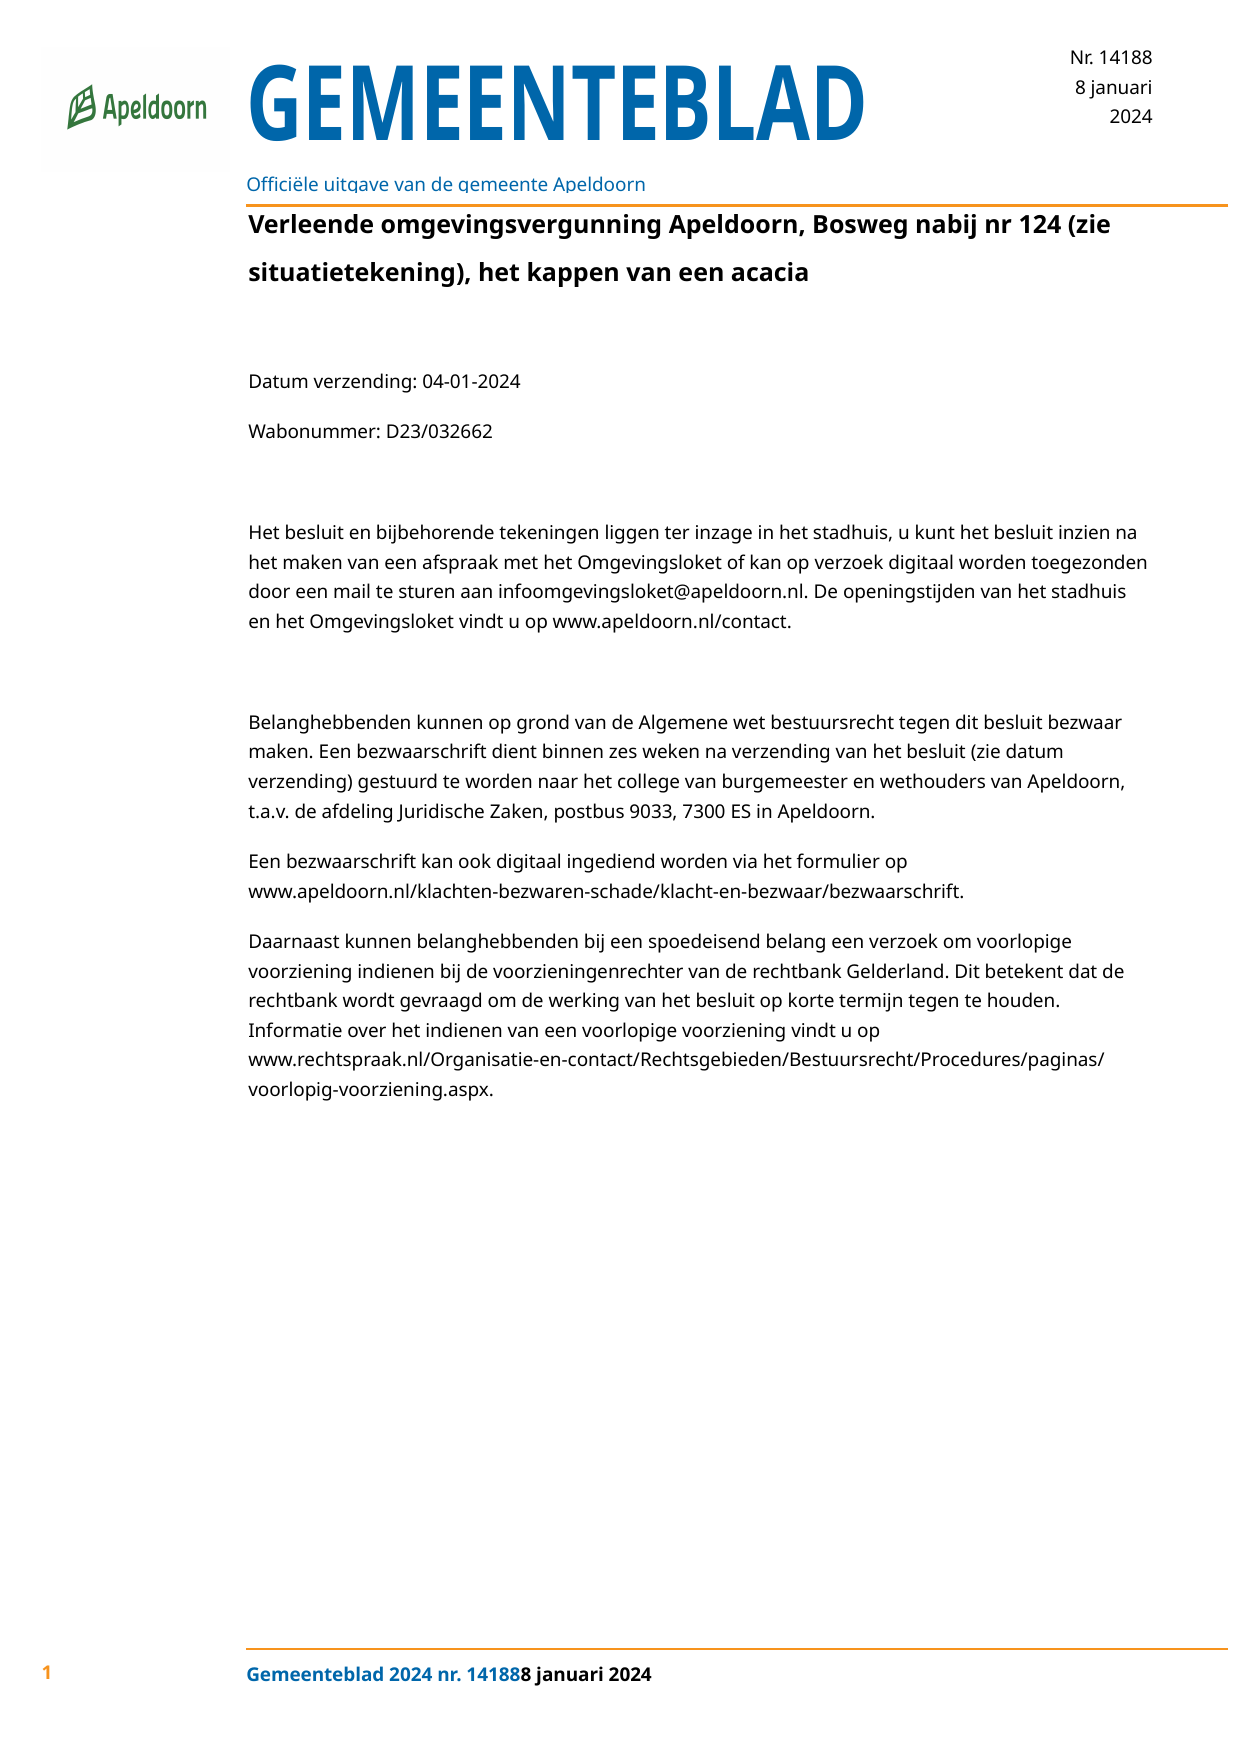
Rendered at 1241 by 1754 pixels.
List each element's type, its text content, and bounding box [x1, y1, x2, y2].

text Datum verzending: 04-01-2024 [248, 368, 1152, 394]
text Een bezwaarschrift kan ook digitaal ingediend worden via het formulier op www.apeldoorn.nl/klachten-bezwaren-schade/klacht-en-bezwaar/bezwaarschrift. [248, 848, 1152, 904]
text Wabonummer: D23/032662 [248, 419, 1152, 444]
text Belanghebbenden kunnen op grond van de Algemene wet bestuursrecht tegen dit besluit bezwaar maken. Een bezwaarschrift dient binnen zes weken na verzending van het besluit (zie datum verzending) gestuurd te worden naar het college van burgemeester en wethouders van Apeldoorn, t.a.v. de afdeling Juridische Zaken, postbus 9033, 7300 ES in Apeldoorn. [248, 709, 1152, 824]
text Verleende omgevingsvergunning Apeldoorn, Bosweg nabij nr 124 (zie situatietekening), het kappen van een acacia [248, 207, 1152, 288]
text Daarnaast kunnen belanghebbenden bij een spoedeisend belang een verzoek om voorlopige voorziening indienen bij de voorzieningenrechter van de rechtbank Gelderland. Dit betekent dat de rechtbank wordt gevraagd om de werking van het besluit op korte termijn tegen te houden. Informatie over het indienen van een voorlopige voorziening vindt u op www.rechtspraak.nl/Organisatie-en-contact/Rechtsgebieden/Bestuursrecht/Procedures/paginas/voorlopig-voorziening.aspx. [248, 928, 1152, 1102]
text Het besluit en bijbehorende tekeningen liggen ter inzage in het stadhuis, u kunt het besluit inzien na het maken van een afspraak met het Omgevingsloket of kan op verzoek digitaal worden toegezonden door een mail te sturen aan infoomgevingsloket@apeldoorn.nl. De openingstijden van het stadhuis en het Omgevingsloket vindt u op www.apeldoorn.nl/contact. [248, 519, 1152, 634]
picture [41, 47, 231, 172]
